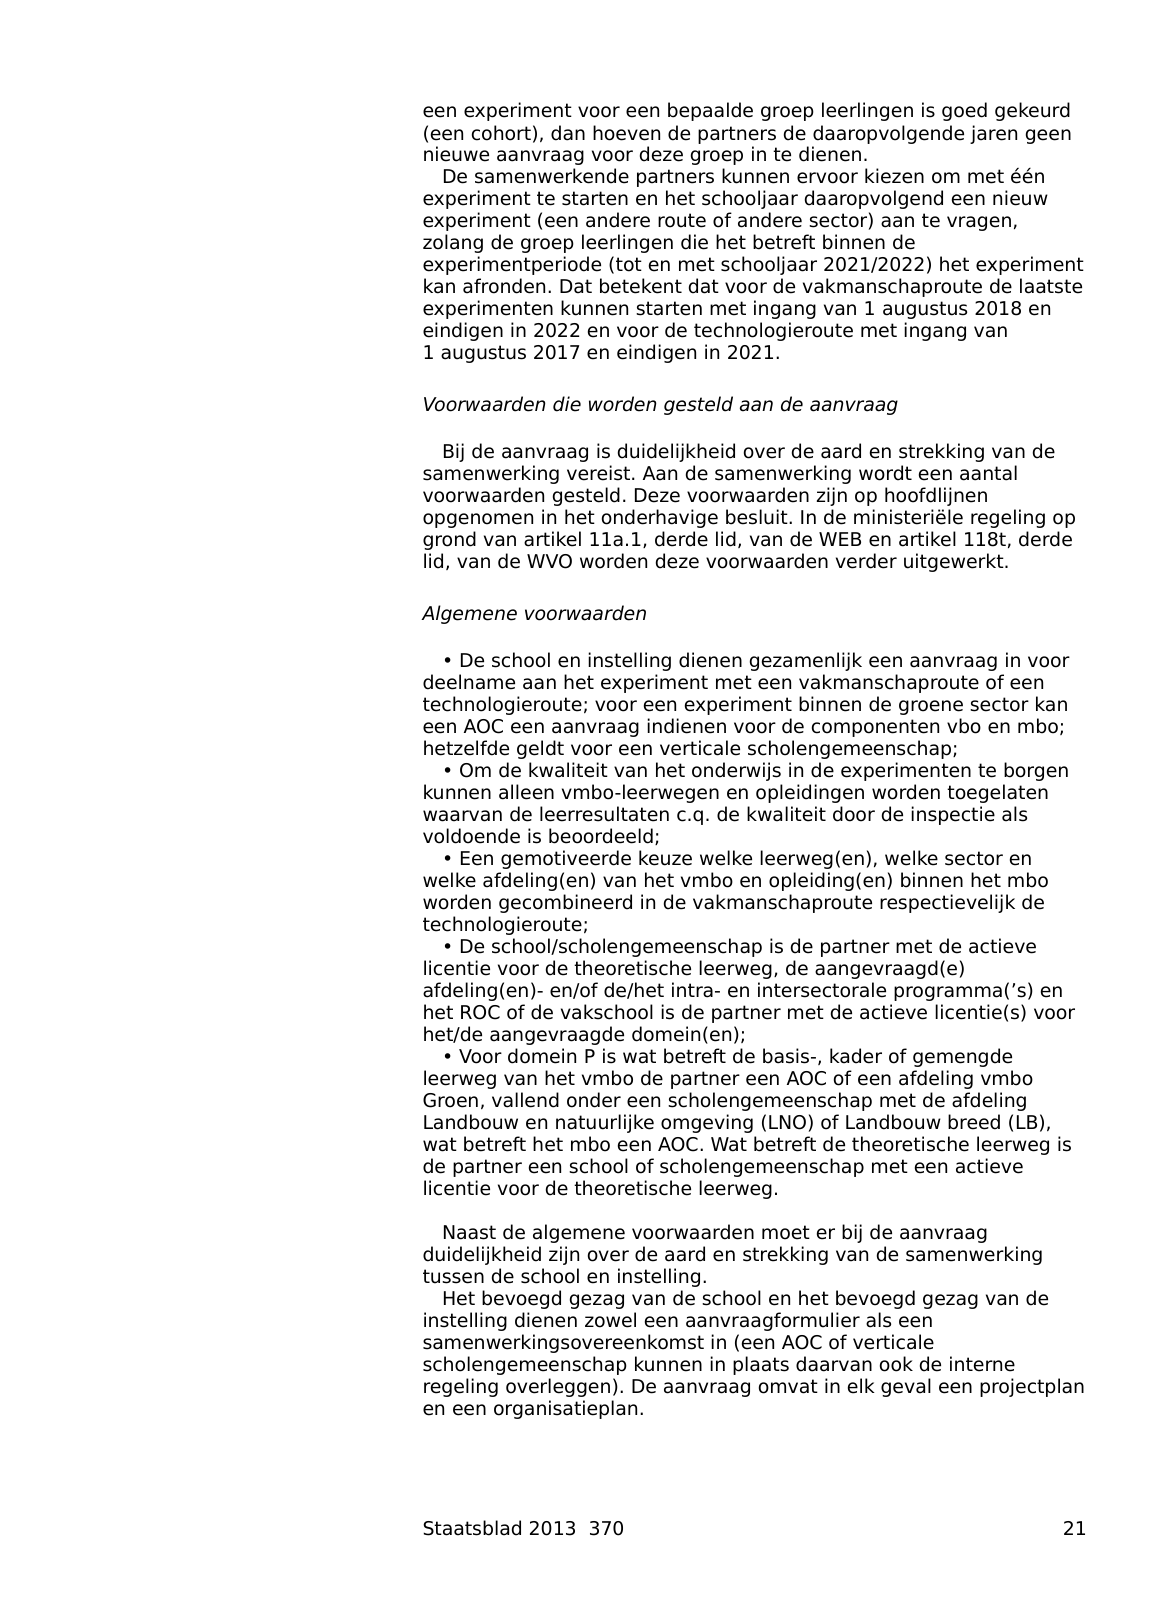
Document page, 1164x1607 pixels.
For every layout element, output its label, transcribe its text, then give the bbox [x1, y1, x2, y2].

text Het bevoegd gezag van de school en het bevoegd gezag van de instelling dienen zowel een aanvraagformulier als een samenwerkingsovereenkomst in (een AOC of verticale scholengemeenschap kunnen in plaats daarvan ook de interne regeling overleggen). De aanvraag omvat in elk geval een projectplan en een organisatieplan. [422, 1288, 1087, 1419]
text • Om de kwaliteit van het onderwijs in de experimenten te borgen kunnen alleen vmbo-leerwegen en opleidingen worden toegelaten waarvan de leerresultaten c.q. de kwaliteit door de inspectie als voldoende is beoordeeld; [422, 760, 1087, 848]
subtitle Algemene voorwaarden [422, 603, 1087, 625]
text • De school/scholengemeenschap is de partner met de actieve licentie voor de theoretische leerweg, de aangevraagd(e) afdeling(en)- en/of de/het intra- en intersectorale programma(’s) en het ROC of de vakschool is de partner met de actieve licentie(s) voor het/de aangevraagde domein(en); [422, 936, 1087, 1046]
text • Een gemotiveerde keuze welke leerweg(en), welke sector en welke afdeling(en) van het vmbo en opleiding(en) binnen het mbo worden gecombineerd in de vakmanschaproute respectievelijk de technologieroute; [422, 848, 1087, 936]
text • De school en instelling dienen gezamenlijk een aanvraag in voor deelname aan het experiment met een vakmanschaproute of een technologieroute; voor een experiment binnen de groene sector kan een AOC een aanvraag indienen voor de componenten vbo en mbo; hetzelfde geldt voor een verticale scholengemeenschap; [422, 650, 1087, 760]
subtitle Voorwaarden die worden gesteld aan de aanvraag [422, 394, 1087, 416]
text • Voor domein P is wat betreft de basis-, kader of gemengde leerweg van het vmbo de partner een AOC of een afdeling vmbo Groen, vallend onder een scholengemeenschap met de afdeling Landbouw en natuurlijke omgeving (LNO) of Landbouw breed (LB), wat betreft het mbo een AOC. Wat betreft de theoretische leerweg is de partner een school of scholengemeenschap met een actieve licentie voor de theoretische leerweg. [422, 1046, 1087, 1199]
text een experiment voor een bepaalde groep leerlingen is goed gekeurd (een cohort), dan hoeven de partners de daaropvolgende jaren geen nieuwe aanvraag voor deze groep in te dienen. [422, 100, 1087, 166]
text De samenwerkende partners kunnen ervoor kiezen om met één experiment te starten en het schooljaar daaropvolgend een nieuw experiment (een andere route of andere sector) aan te vragen, zolang de groep leerlingen die het betreft binnen de experimentperiode (tot en met schooljaar 2021/2022) het experiment kan afronden. Dat betekent dat voor de vakmanschaproute de laatste experimenten kunnen starten met ingang van 1 augustus 2018 en eindigen in 2022 en voor de technologieroute met ingang van 1 augustus 2017 en eindigen in 2021. [422, 166, 1087, 364]
text Naast de algemene voorwaarden moet er bij de aanvraag duidelijkheid zijn over de aard en strekking van de samenwerking tussen de school en instelling. [422, 1222, 1087, 1288]
text Bij de aanvraag is duidelijkheid over de aard en strekking van de samenwerking vereist. Aan de samenwerking wordt een aantal voorwaarden gesteld. Deze voorwaarden zijn op hoofdlijnen opgenomen in het onderhavige besluit. In de ministeriële regeling op grond van artikel 11a.1, derde lid, van de WEB en artikel 118t, derde lid, van de WVO worden deze voorwaarden verder uitgewerkt. [422, 441, 1087, 573]
